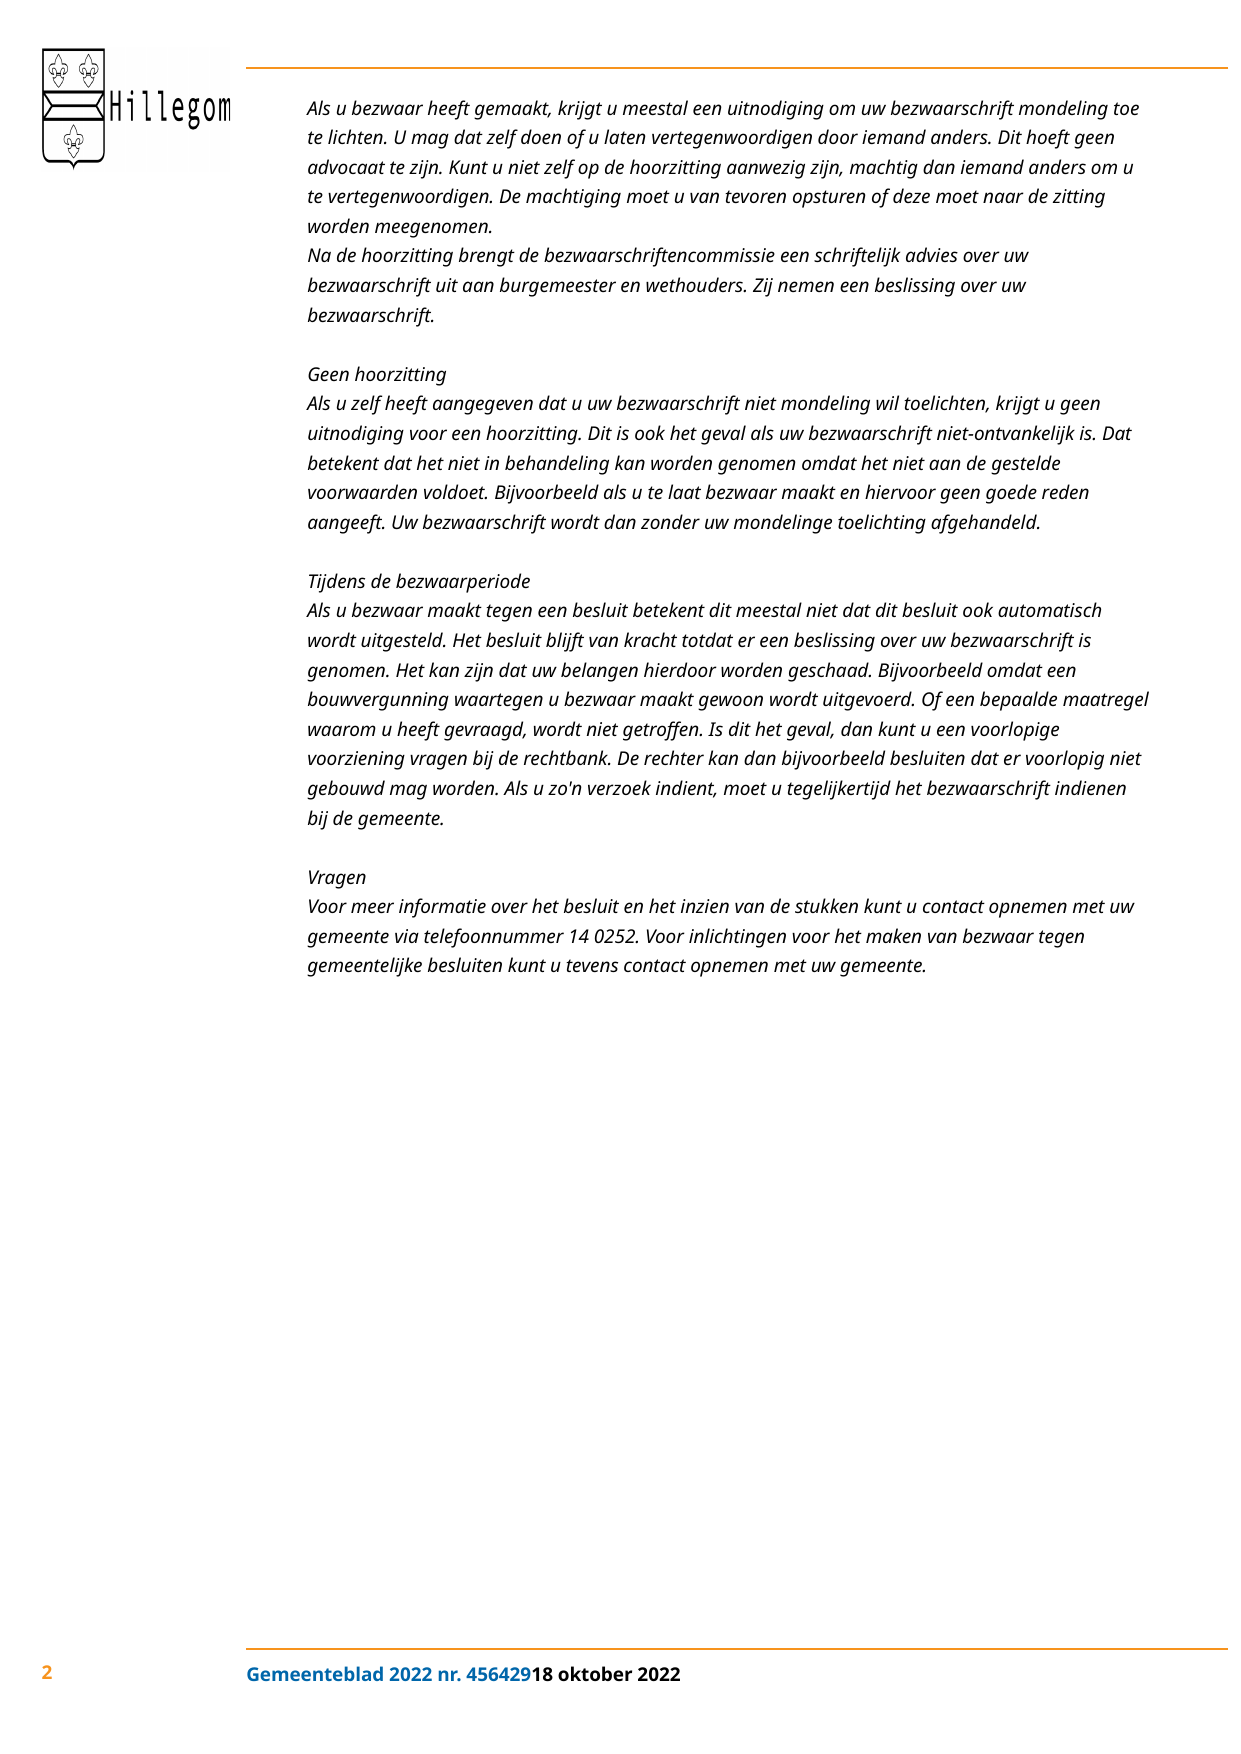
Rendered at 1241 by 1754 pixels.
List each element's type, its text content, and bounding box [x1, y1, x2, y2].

list Vragen [248, 864, 1152, 890]
list Als u bezwaar maakt tegen een besluit betekent dit meestal niet dat dit besluit ook automatisch wordt uitgesteld. Het besluit blijft van kracht totdat er een beslissing over uw bezwaarschrift is genomen. Het kan zijn dat uw belangen hierdoor worden geschaad. Bijvoorbeeld omdat een bouwvergunning waartegen u bezwaar maakt gewoon wordt uitgevoerd. Of een bepaalde maatregel waarom u heeft gevraagd, wordt niet getroffen. Is dit het geval, dan kunt u een voorlopige voorziening vragen bij de rechtbank. De rechter kan dan bijvoorbeeld besluiten dat er voorlopig niet gebouwd mag worden. Als u zo'n verzoek indient, moet u tegelijkertijd het bezwaarschrift indienen bij de gemeente. [248, 598, 1152, 831]
picture [41, 47, 231, 172]
list Geen hoorzitting [248, 361, 1152, 387]
list Tijdens de bezwaarperiode [248, 568, 1152, 594]
list Voor meer informatie over het besluit en het inzien van de stukken kunt u contact opnemen met uw gemeente via telefoonnummer 14 0252. Voor inlichtingen voor het maken van bezwaar tegen gemeentelijke besluiten kunt u tevens contact opnemen met uw gemeente. [248, 893, 1152, 978]
list Als u zelf heeft aangegeven dat u uw bezwaarschrift niet mondeling wil toelichten, krijgt u geen uitnodiging voor een hoorzitting. Dit is ook het geval als uw bezwaarschrift niet-ontvankelijk is. Dat betekent dat het niet in behandeling kan worden genomen omdat het niet aan de gestelde voorwaarden voldoet. Bijvoorbeeld als u te laat bezwaar maakt en hiervoor geen goede reden aangeeft. Uw bezwaarschrift wordt dan zonder uw mondelinge toelichting afgehandeld. [248, 391, 1152, 535]
list Als u bezwaar heeft gemaakt, krijgt u meestal een uitnodiging om uw bezwaarschrift mondeling toe te lichten. U mag dat zelf doen of u laten vertegenwoordigen door iemand anders. Dit hoeft geen advocaat te zijn. Kunt u niet zelf op de hoorzitting aanwezig zijn, machtig dan iemand anders om u te vertegenwoordigen. De machtiging moet u van tevoren opsturen of deze moet naar de zitting worden meegenomen. [248, 95, 1152, 239]
list Na de hoorzitting brengt de bezwaarschriftencommissie een schriftelijk advies over uw bezwaarschrift uit aan burgemeester en wethouders. Zij nemen een beslissing over uw bezwaarschrift. [248, 243, 1152, 328]
